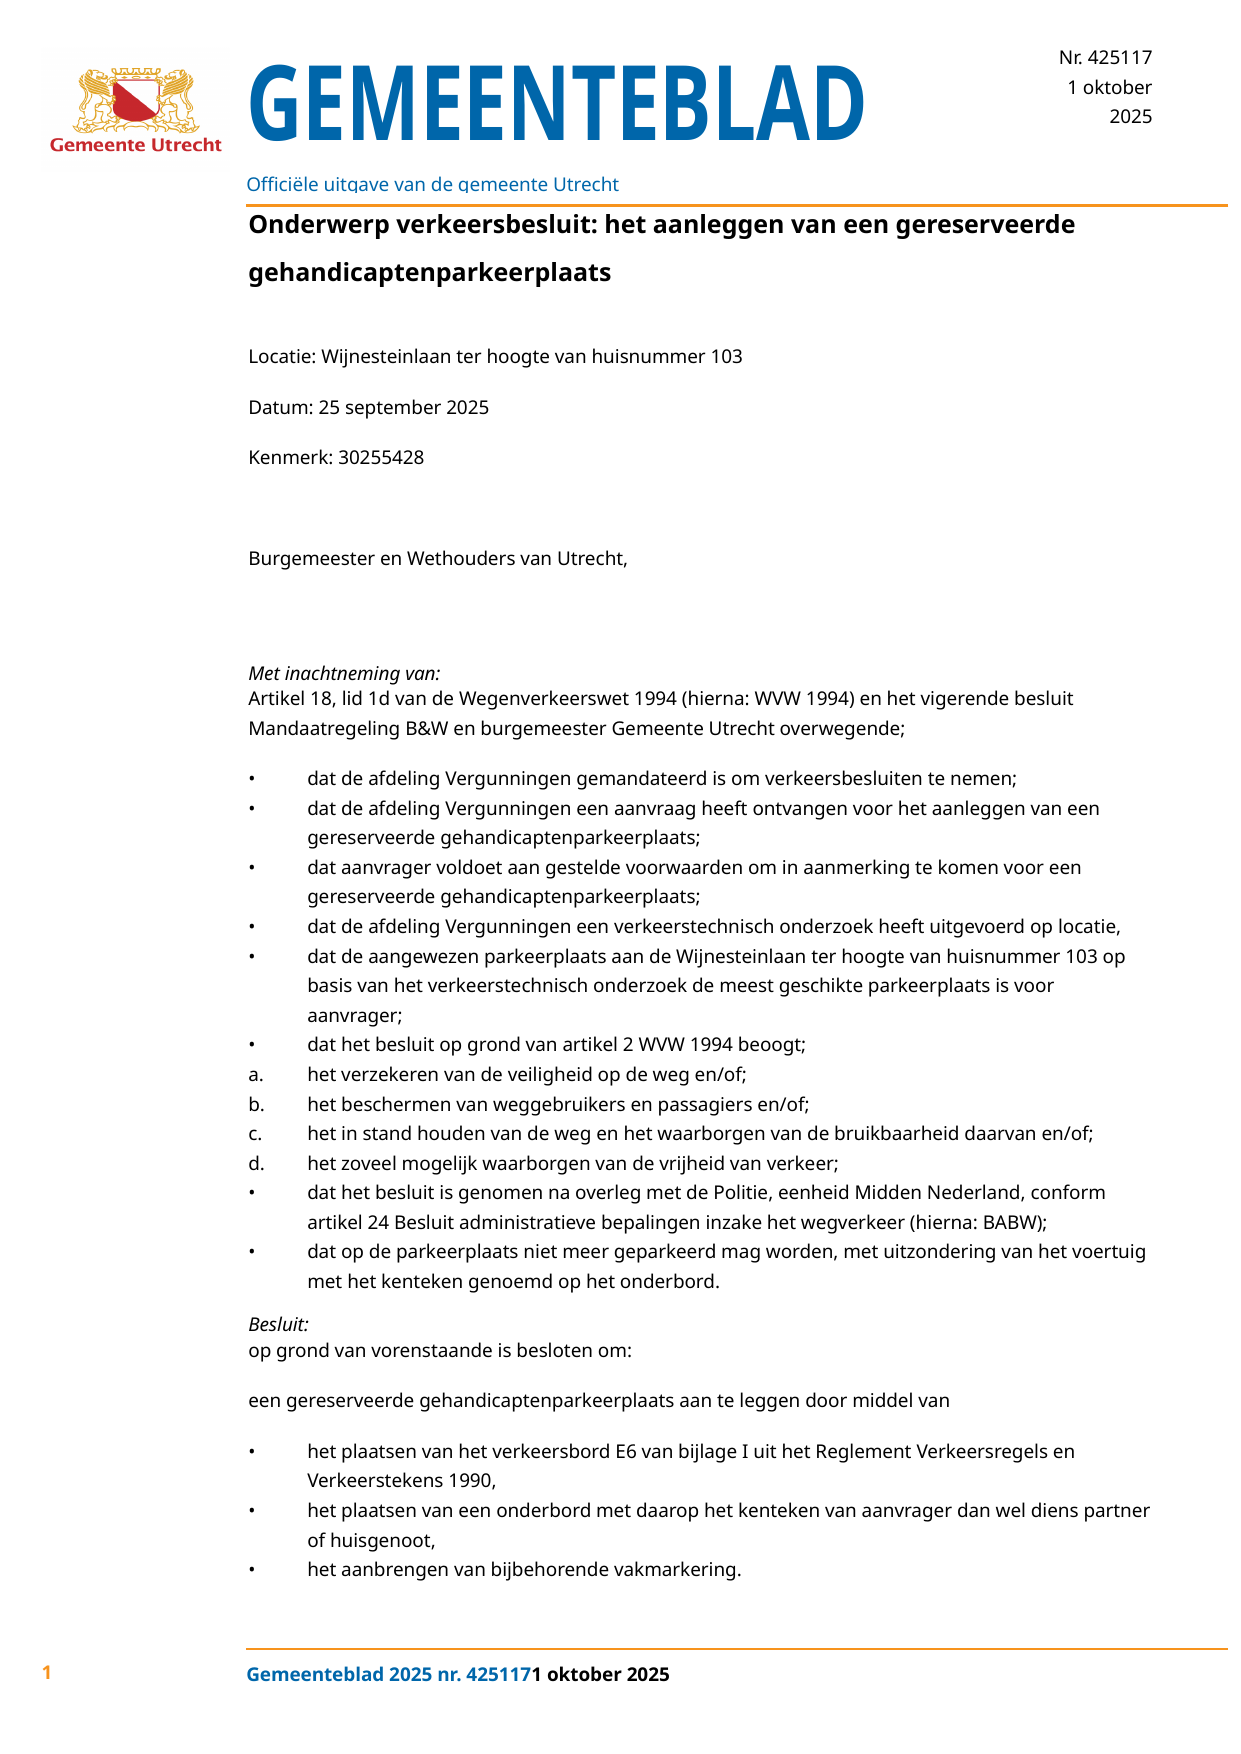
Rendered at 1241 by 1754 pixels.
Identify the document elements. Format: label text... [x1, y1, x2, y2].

text Datum: 25 september 2025 [248, 394, 1152, 420]
list het beschermen van weggebruikers en passagiers en/of; [248, 1091, 1152, 1117]
list dat de aangewezen parkeerplaats aan de Wijnesteinlaan ter hoogte van huisnummer 103 op basis van het verkeerstechnisch onderzoek de meest geschikte parkeerplaats is voor aanvrager; [248, 943, 1152, 1028]
text Kenmerk: 30255428 [248, 444, 1152, 470]
text een gereserveerde gehandicaptenparkeerplaats aan te leggen door middel van [248, 1388, 1152, 1413]
picture [41, 47, 231, 172]
list het in stand houden van de weg en het waarborgen van de bruikbaarheid daarvan en/of; [248, 1120, 1152, 1146]
list het plaatsen van het verkeersbord E6 van bijlage I uit het Reglement Verkeersregels en Verkeerstekens 1990, [248, 1438, 1152, 1493]
list dat de afdeling Vergunningen gemandateerd is om verkeersbesluiten te nemen; [248, 765, 1152, 791]
list het verzekeren van de veiligheid op de weg en/of; [248, 1061, 1152, 1087]
text Met inachtneming van: [248, 660, 1152, 685]
list het zoveel mogelijk waarborgen van de vrijheid van verkeer; [248, 1150, 1152, 1176]
list dat het besluit is genomen na overleg met de Politie, eenheid Midden Nederland, conform artikel 24 Besluit administratieve bepalingen inzake het wegverkeer (hierna: BABW); [248, 1179, 1152, 1235]
list het plaatsen van een onderbord met daarop het kenteken van aanvrager dan wel diens partner of huisgenoot, [248, 1497, 1152, 1552]
list dat aanvrager voldoet aan gestelde voorwaarden om in aanmerking te komen voor een gereserveerde gehandicaptenparkeerplaats; [248, 854, 1152, 909]
list dat op de parkeerplaats niet meer geparkeerd mag worden, met uitzondering van het voertuig met het kenteken genoemd op het onderbord. [248, 1239, 1152, 1294]
list dat het besluit op grond van artikel 2 WVW 1994 beoogt; [248, 1032, 1152, 1057]
list het aanbrengen van bijbehorende vakmarkering. [248, 1556, 1152, 1582]
text Onderwerp verkeersbesluit: het aanleggen van een gereserveerde gehandicaptenparkeerplaats [248, 207, 1152, 288]
text Burgemeester en Wethouders van Utrecht, [248, 545, 1152, 571]
text Locatie: Wijnesteinlaan ter hoogte van huisnummer 103 [248, 344, 1152, 369]
list dat de afdeling Vergunningen een aanvraag heeft ontvangen voor het aanleggen van een gereserveerde gehandicaptenparkeerplaats; [248, 795, 1152, 850]
text Besluit: [248, 1311, 1152, 1337]
list dat de afdeling Vergunningen een verkeerstechnisch onderzoek heeft uitgevoerd op locatie, [248, 913, 1152, 939]
text Artikel 18, lid 1d van de Wegenverkeerswet 1994 (hierna: WVW 1994) en het vigerende besluit Mandaatregeling B&W en burgemeester Gemeente Utrecht overwegende; [248, 685, 1152, 741]
text op grond van vorenstaande is besloten om: [248, 1337, 1152, 1363]
